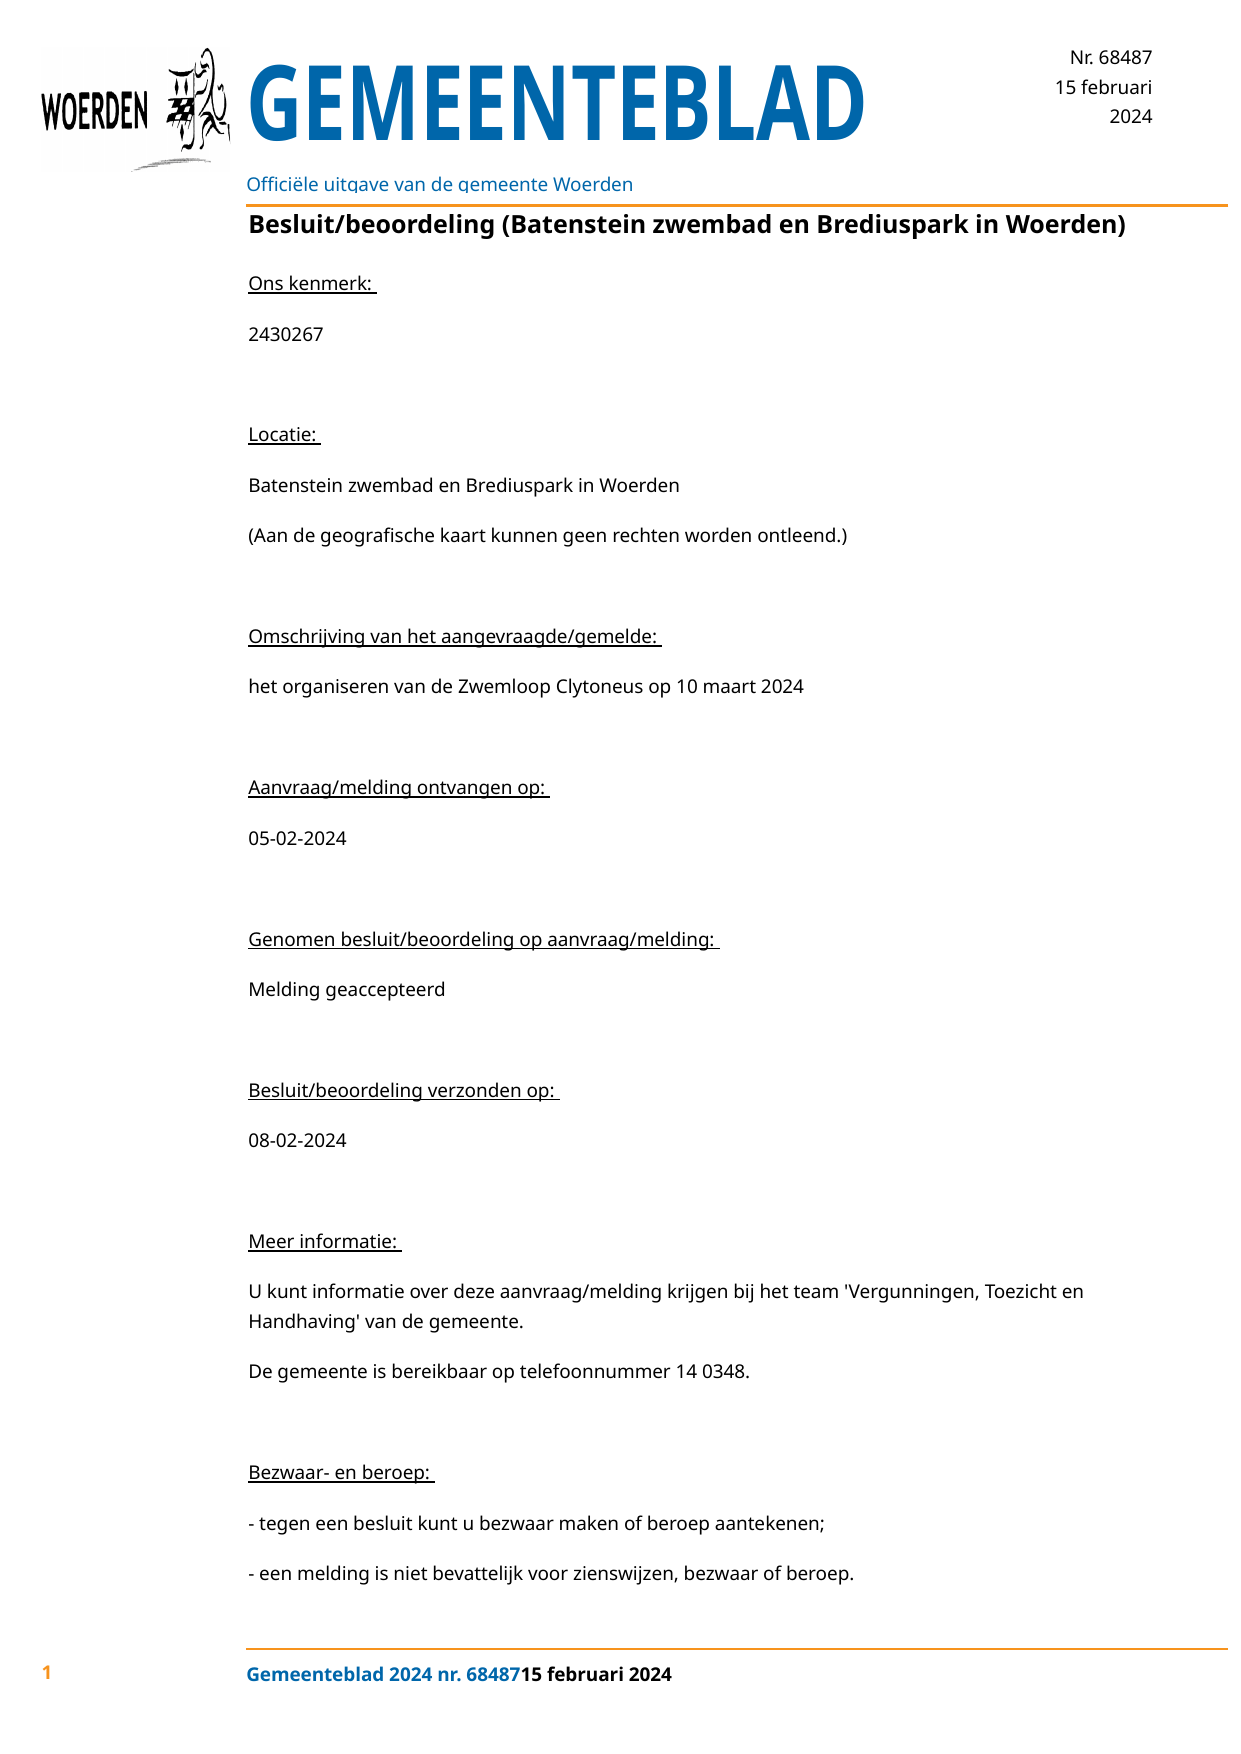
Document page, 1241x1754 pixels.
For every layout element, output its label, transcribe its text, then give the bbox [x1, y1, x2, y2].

picture [41, 47, 231, 172]
text U kunt informatie over deze aanvraag/melding krijgen bij het team 'Vergunningen, Toezicht en Handhaving' van de gemeente. [248, 1279, 1152, 1334]
text Aanvraag/melding ontvangen op: [248, 774, 1152, 800]
text Bezwaar- en beroep: [248, 1459, 1152, 1485]
text - een melding is niet bevattelijk voor zienswijzen, bezwaar of beroep. [248, 1560, 1152, 1586]
text Locatie: [248, 422, 1152, 447]
text Meer informatie: [248, 1228, 1152, 1254]
text 05-02-2024 [248, 825, 1152, 851]
text Besluit/beoordeling (Batenstein zwembad en Brediuspark in Woerden) [248, 207, 1152, 241]
text (Aan de geografische kaart kunnen geen rechten worden ontleend.) [248, 522, 1152, 548]
text Genomen besluit/beoordeling op aanvraag/melding: [248, 926, 1152, 951]
text De gemeente is bereikbaar op telefoonnummer 14 0348. [248, 1359, 1152, 1384]
text Besluit/beoordeling verzonden op: [248, 1077, 1152, 1103]
text Melding geaccepteerd [248, 976, 1152, 1002]
text het organiseren van de Zwemloop Clytoneus op 10 maart 2024 [248, 674, 1152, 699]
text - tegen een besluit kunt u bezwaar maken of beroep aantekenen; [248, 1510, 1152, 1536]
text 2430267 [248, 321, 1152, 346]
text Ons kenmerk: [248, 270, 1152, 296]
text Omschrijving van het aangevraagde/gemelde: [248, 623, 1152, 649]
text 08-02-2024 [248, 1127, 1152, 1153]
text Batenstein zwembad en Brediuspark in Woerden [248, 472, 1152, 498]
